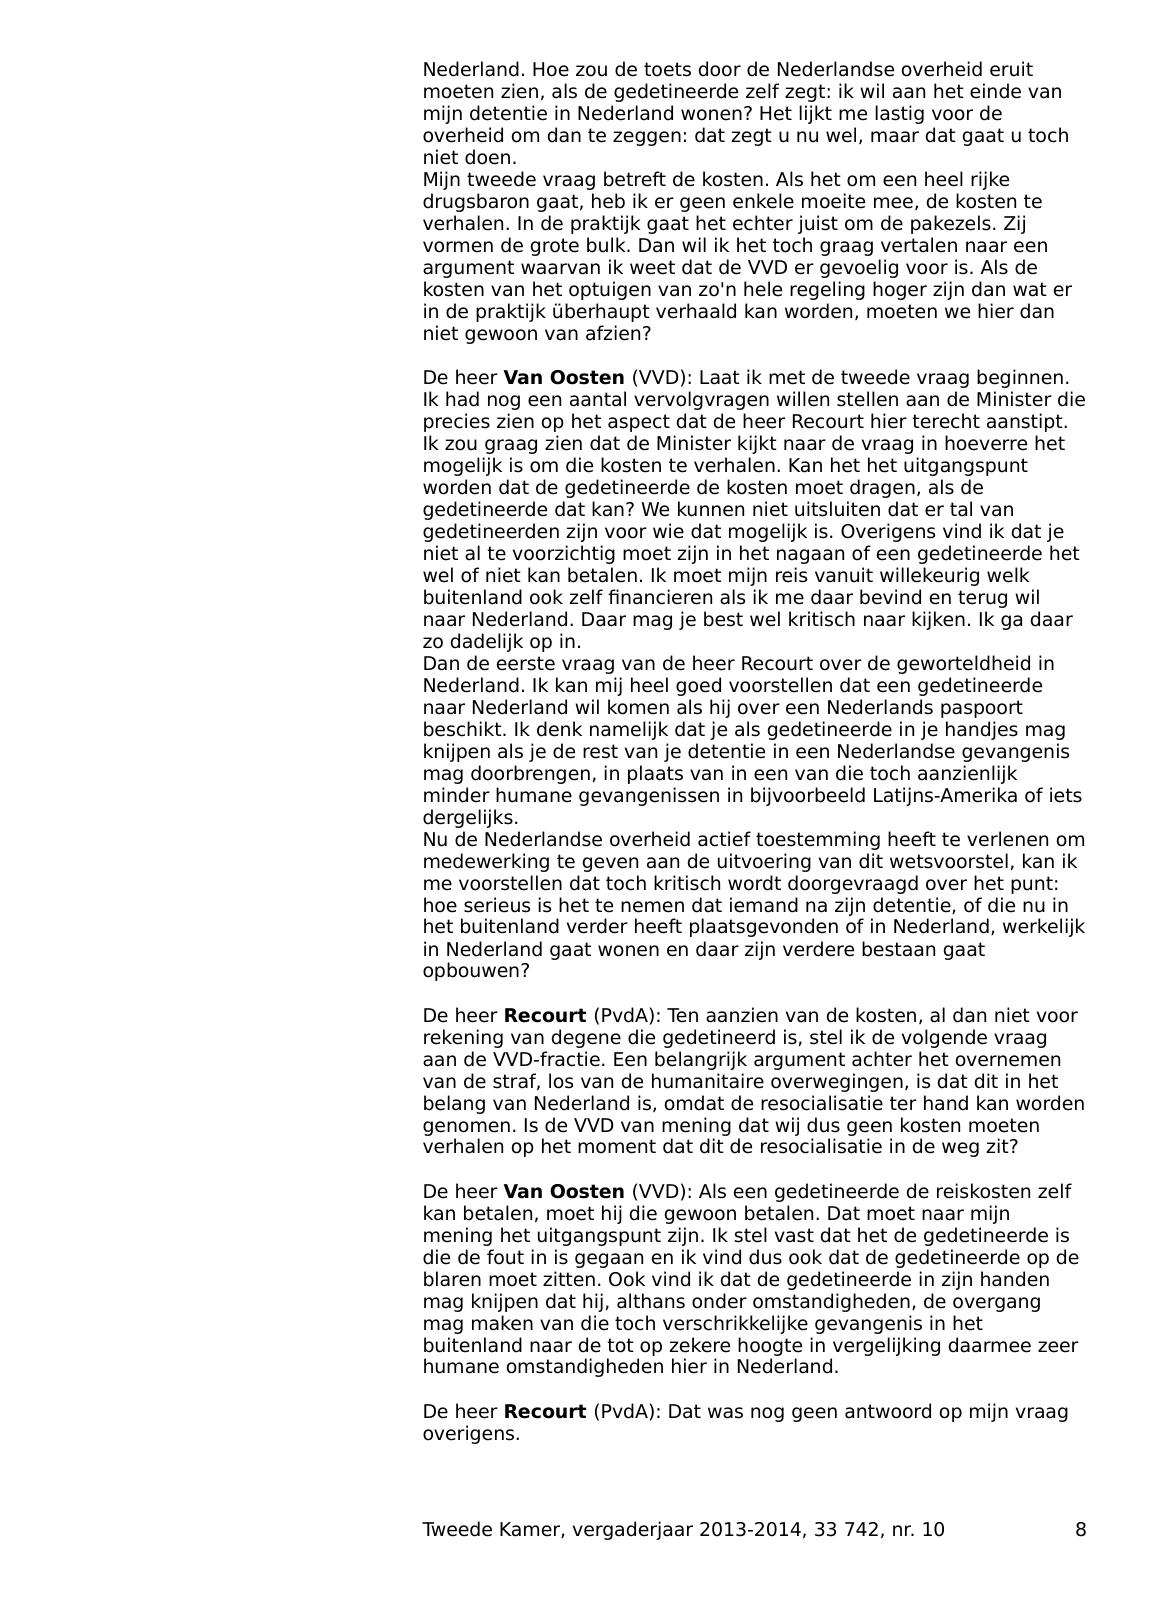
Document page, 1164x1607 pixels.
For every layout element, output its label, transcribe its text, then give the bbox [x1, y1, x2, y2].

text De heer Recourt (PvdA): Dat was nog geen antwoord op mijn vraag overigens. [422, 1401, 1087, 1444]
text De heer Van Oosten (VVD): Als een gedetineerde de reiskosten zelf kan betalen, moet hij die gewoon betalen. Dat moet naar mijn mening het uitgangspunt zijn. Ik stel vast dat het de gedetineerde is die de fout in is gegaan en ik vind dus ook dat de gedetineerde op de blaren moet zitten. Ook vind ik dat de gedetineerde in zijn handen mag knijpen dat hij, althans onder omstandigheden, de overgang mag maken van die toch verschrikkelijke gevangenis in het buitenland naar de tot op zekere hoogte in vergelijking daarmee zeer humane omstandigheden hier in Nederland. [422, 1181, 1087, 1378]
text Nederland. Hoe zou de toets door de Nederlandse overheid eruit moeten zien, als de gedetineerde zelf zegt: ik wil aan het einde van mijn detentie in Nederland wonen? Het lijkt me lastig voor de overheid om dan te zeggen: dat zegt u nu wel, maar dat gaat u toch niet doen. [422, 59, 1087, 169]
text Dan de eerste vraag van de heer Recourt over de geworteldheid in Nederland. Ik kan mij heel goed voorstellen dat een gedetineerde naar Nederland wil komen als hij over een Nederlands paspoort beschikt. Ik denk namelijk dat je als gedetineerde in je handjes mag knijpen als je de rest van je detentie in een Nederlandse gevangenis mag doorbrengen, in plaats van in een van die toch aanzienlijk minder humane gevangenissen in bijvoorbeeld Latijns-Amerika of iets dergelijks. [422, 653, 1087, 828]
text Mijn tweede vraag betreft de kosten. Als het om een heel rijke drugsbaron gaat, heb ik er geen enkele moeite mee, de kosten te verhalen. In de praktijk gaat het echter juist om de pakezels. Zij vormen de grote bulk. Dan wil ik het toch graag vertalen naar een argument waarvan ik weet dat de VVD er gevoelig voor is. Als de kosten van het optuigen van zo'n hele regeling hoger zijn dan wat er in de praktijk überhaupt verhaald kan worden, moeten we hier dan niet gewoon van afzien? [422, 169, 1087, 345]
text Nu de Nederlandse overheid actief toestemming heeft te verlenen om medewerking te geven aan de uitvoering van dit wetsvoorstel, kan ik me voorstellen dat toch kritisch wordt doorgevraagd over het punt: hoe serieus is het te nemen dat iemand na zijn detentie, of die nu in het buitenland verder heeft plaatsgevonden of in Nederland, werkelijk in Nederland gaat wonen en daar zijn verdere bestaan gaat opbouwen? [422, 828, 1087, 982]
text De heer Recourt (PvdA): Ten aanzien van de kosten, al dan niet voor rekening van degene die gedetineerd is, stel ik de volgende vraag aan de VVD-fractie. Een belangrijk argument achter het overnemen van de straf, los van de humanitaire overwegingen, is dat dit in het belang van Nederland is, omdat de resocialisatie ter hand kan worden genomen. Is de VVD van mening dat wij dus geen kosten moeten verhalen op het moment dat dit de resocialisatie in de weg zit? [422, 1004, 1087, 1158]
text De heer Van Oosten (VVD): Laat ik met de tweede vraag beginnen. Ik had nog een aantal vervolgvragen willen stellen aan de Minister die precies zien op het aspect dat de heer Recourt hier terecht aanstipt. Ik zou graag zien dat de Minister kijkt naar de vraag in hoeverre het mogelijk is om die kosten te verhalen. Kan het het uitgangspunt worden dat de gedetineerde de kosten moet dragen, als de gedetineerde dat kan? We kunnen niet uitsluiten dat er tal van gedetineerden zijn voor wie dat mogelijk is. Overigens vind ik dat je niet al te voorzichtig moet zijn in het nagaan of een gedetineerde het wel of niet kan betalen. Ik moet mijn reis vanuit willekeurig welk buitenland ook zelf financieren als ik me daar bevind en terug wil naar Nederland. Daar mag je best wel kritisch naar kijken. Ik ga daar zo dadelijk op in. [422, 367, 1087, 653]
